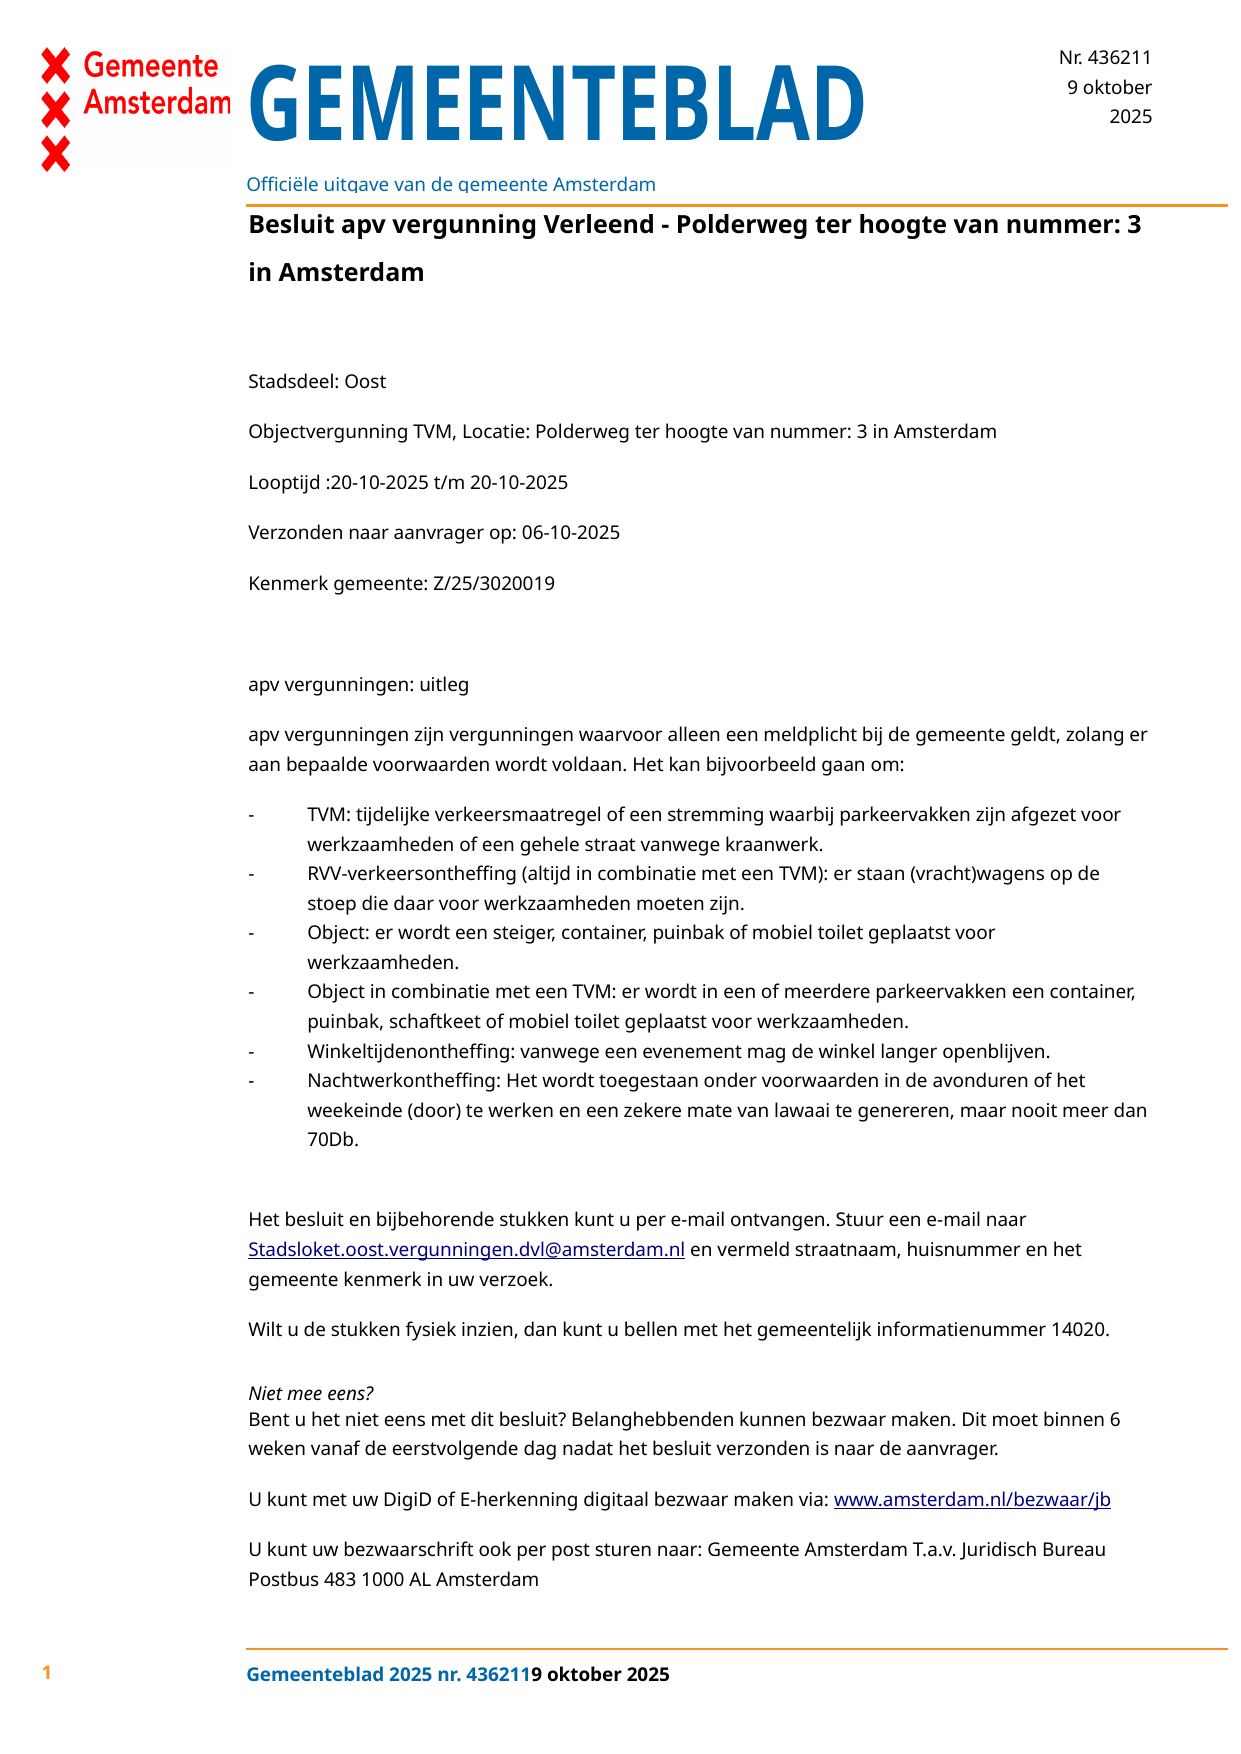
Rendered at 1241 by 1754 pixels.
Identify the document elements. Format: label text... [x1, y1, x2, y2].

list Object: er wordt een steiger, container, puinbak of mobiel toilet geplaatst voor werkzaamheden. [248, 919, 1152, 975]
text Kenmerk gemeente: Z/25/3020019 [248, 570, 1152, 596]
text Het besluit en bijbehorende stukken kunt u per e-mail ontvangen. Stuur een e-mail naar Stadsloket.oost.vergunningen.dvl@amsterdam.nl en vermeld straatnaam, huisnummer en het gemeente kenmerk in uw verzoek. [248, 1207, 1152, 1292]
text Stadsdeel: Oost [248, 368, 1152, 394]
text U kunt met uw DigiD of E-herkenning digitaal bezwaar maken via: www.amsterdam.nl/bezwaar/jb [248, 1486, 1152, 1512]
text apv vergunningen zijn vergunningen waarvoor alleen een meldplicht bij de gemeente geldt, zolang er aan bepaalde voorwaarden wordt voldaan. Het kan bijvoorbeeld gaan om: [248, 721, 1152, 777]
text Verzonden naar aanvrager op: 06-10-2025 [248, 519, 1152, 545]
list Object in combinatie met een TVM: er wordt in een of meerdere parkeervakken een container, puinbak, schaftkeet of mobiel toilet geplaatst voor werkzaamheden. [248, 979, 1152, 1034]
picture [41, 47, 231, 172]
text Niet mee eens? [248, 1380, 1152, 1406]
list TVM: tijdelijke verkeersmaatregel of een stremming waarbij parkeervakken zijn afgezet voor werkzaamheden of een gehele straat vanwege kraanwerk. [248, 801, 1152, 857]
text Objectvergunning TVM, Locatie: Polderweg ter hoogte van nummer: 3 in Amsterdam [248, 419, 1152, 444]
text Besluit apv vergunning Verleend - Polderweg ter hoogte van nummer: 3 in Amsterdam [248, 207, 1152, 288]
text Bent u het niet eens met dit besluit? Belanghebbenden kunnen bezwaar maken. Dit moet binnen 6 weken vanaf de eerstvolgende dag nadat het besluit verzonden is naar de aanvrager. [248, 1406, 1152, 1461]
text U kunt uw bezwaarschrift ook per post sturen naar: Gemeente Amsterdam T.a.v. Juridisch Bureau Postbus 483 1000 AL Amsterdam [248, 1536, 1152, 1592]
text Looptijd :20-10-2025 t/m 20-10-2025 [248, 469, 1152, 495]
text apv vergunningen: uitleg [248, 671, 1152, 697]
text Wilt u de stukken fysiek inzien, dan kunt u bellen met het gemeentelijk informatienummer 14020. [248, 1316, 1152, 1342]
list Winkeltijdenontheffing: vanwege een evenement mag de winkel langer openblijven. [248, 1038, 1152, 1064]
list RVV-verkeersontheffing (altijd in combinatie met een TVM): er staan (vracht)wagens op de stoep die daar voor werkzaamheden moeten zijn. [248, 860, 1152, 916]
list Nachtwerkontheffing: Het wordt toegestaan onder voorwaarden in de avonduren of het weekeinde (door) te werken en een zekere mate van lawaai te genereren, maar nooit meer dan 70Db. [248, 1067, 1152, 1152]
